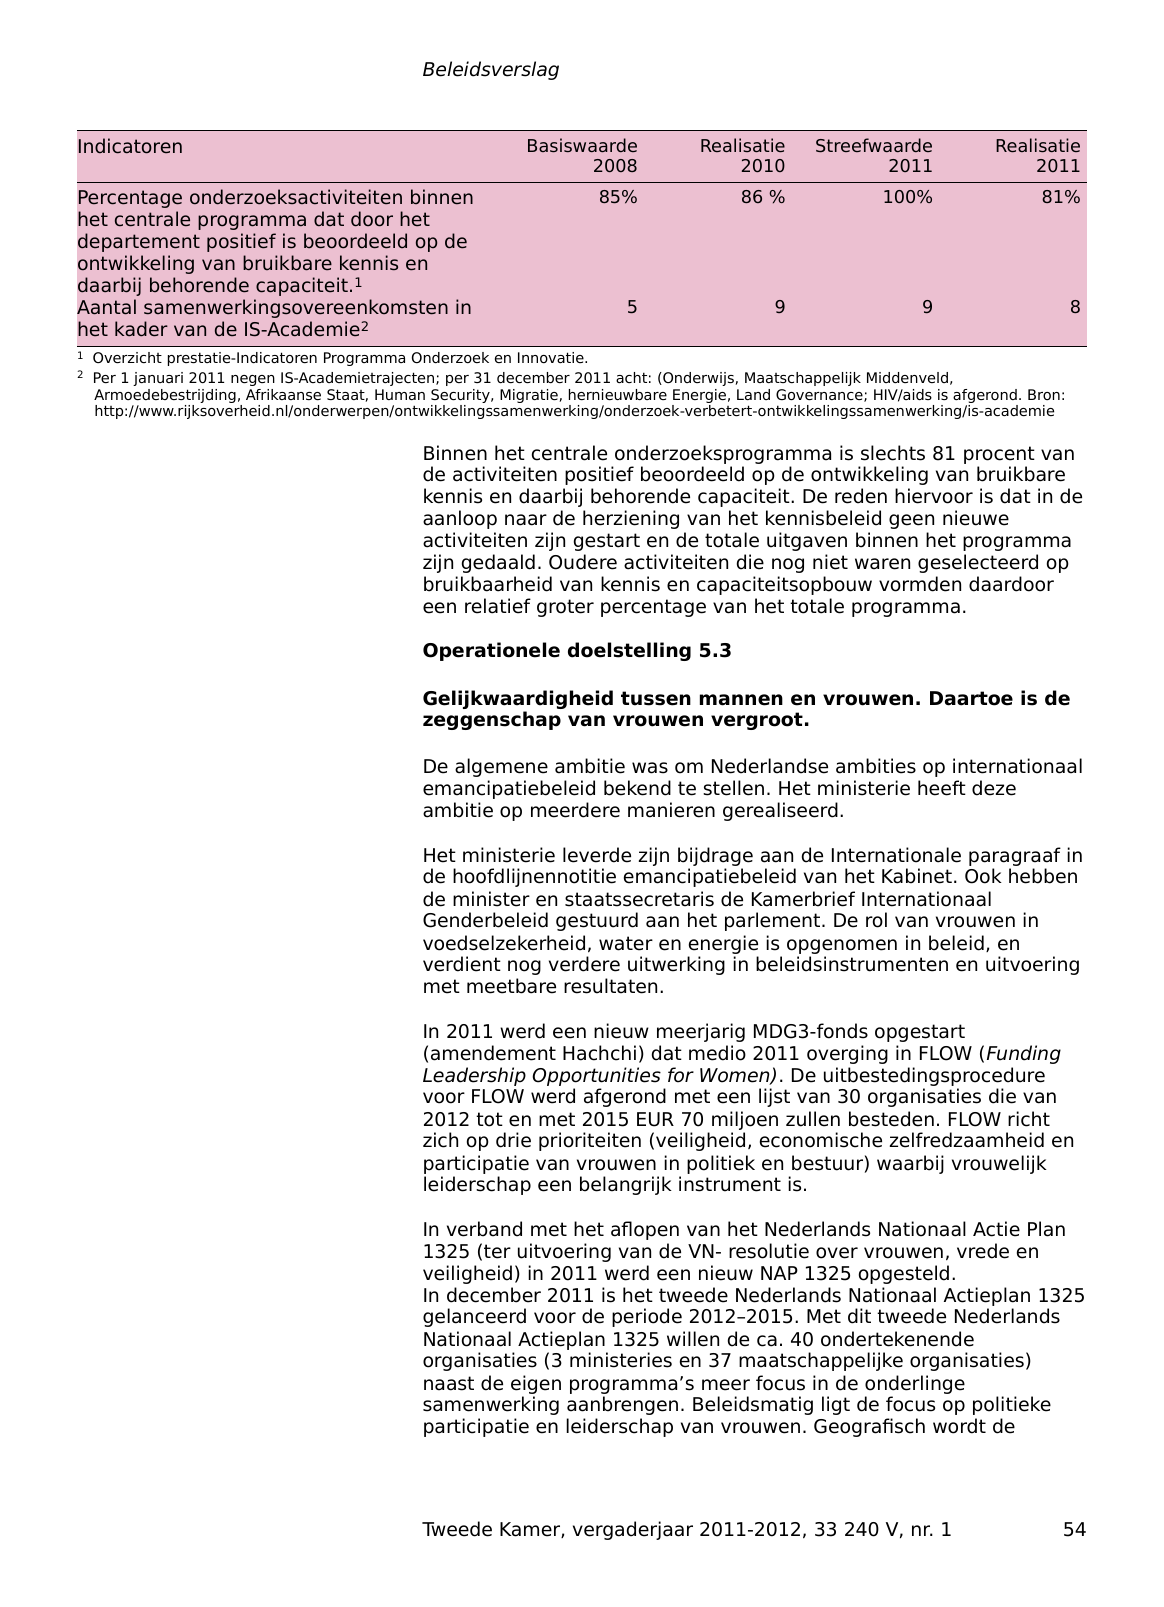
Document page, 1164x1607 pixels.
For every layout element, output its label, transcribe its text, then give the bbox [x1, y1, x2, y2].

text Het ministerie leverde zijn bijdrage aan de Internationale paragraaf in de hoofdlijnennotitie emancipatiebeleid van het Kabinet. Ook hebben de minister en staatssecretaris de Kamerbrief Internationaal Genderbeleid gestuurd aan het parlement. De rol van vrouwen in voedselzekerheid, water en energie is opgenomen in beleid, en verdient nog verdere uitwerking in beleidsinstrumenten en uitvoering met meetbare resultaten. [422, 844, 1087, 998]
text Binnen het centrale onderzoeksprogramma is slechts 81 procent van de activiteiten positief beoordeeld op de ontwikkeling van bruikbare kennis en daarbij behorende capaciteit. De reden hiervoor is dat in de aanloop naar de herziening van het kennisbeleid geen nieuwe activiteiten zijn gestart en de totale uitgaven binnen het programma zijn gedaald. Oudere activiteiten die nog niet waren geselecteerd op bruikbaarheid van kennis en capaciteitsopbouw vormden daardoor een relatief groter percentage van het totale programma. [422, 442, 1087, 618]
table_cell 86 % [644, 183, 791, 297]
text In 2011 werd een nieuw meerjarig MDG3-fonds opgestart (amendement Hachchi) dat medio 2011 overging in FLOW (Funding Leadership Opportunities for Women). De uitbestedingsprocedure voor FLOW werd afgerond met een lijst van 30 organisaties die van 2012 tot en met 2015 EUR 70 miljoen zullen besteden. FLOW richt zich op drie prioriteiten (veiligheid, economische zelfredzaamheid en participatie van vrouwen in politiek en bestuur) waarbij vrouwelijk leiderschap een belangrijk instrument is. [422, 1021, 1087, 1196]
table_cell 8 [939, 297, 1087, 346]
table_header Realisatie 2010 [644, 131, 791, 182]
table_cell 9 [644, 297, 791, 346]
table_cell Aantal samenwerkingsovereenkomsten in het kader van de IS-Academie2 [77, 297, 496, 346]
text De algemene ambitie was om Nederlandse ambities op internationaal emancipatiebeleid bekend te stellen. Het ministerie heeft deze ambitie op meerdere manieren gerealiseerd. [422, 756, 1087, 822]
table_cell Percentage onderzoeksactiviteiten binnen het centrale programma dat door het departement positief is beoordeeld op de ontwikkeling van bruikbare kennis en daarbij behorende capaciteit.1 [77, 183, 496, 297]
table_cell 5 [496, 297, 644, 346]
subtitle Operationele doelstelling 5.3 [422, 640, 1087, 662]
table_cell 100% [791, 183, 939, 297]
subtitle Gelijkwaardigheid tussen mannen en vrouwen. Daartoe is de zeggenschap van vrouwen vergroot. [422, 687, 1087, 731]
table_cell 81% [939, 183, 1087, 297]
text In december 2011 is het tweede Nederlands Nationaal Actieplan 1325 gelanceerd voor de periode 2012–2015. Met dit tweede Nederlands Nationaal Actieplan 1325 willen de ca. 40 ondertekenende organisaties (3 ministeries en 37 maatschappelijke organisaties) naast de eigen programma’s meer focus in de onderlinge samenwerking aanbrengen. Beleidsmatig ligt de focus op politieke participatie en leiderschap van vrouwen. Geografisch wordt de [422, 1284, 1087, 1438]
table_header Indicatoren [77, 131, 496, 182]
table_header Realisatie 2011 [939, 131, 1087, 182]
table_cell 1 Overzicht prestatie-Indicatoren Programma Onderzoek en Innovatie. 2 Per 1 januari 2011 negen IS-Academietrajecten; per 31 december 2011 acht: (Onderwijs, Maatschappelijk Middenveld, Armoedebestrijding, Afrikaanse Staat, Human Security, Migratie, hernieuwbare Energie, Land Governance; HIV/aids is afgerond. Bron: http://www.rijksoverheid.nl/onderwerpen/ontwikkelingssamenwerking/onderzoek-verbetert-ontwikkelingssamenwerking/is-academie [77, 347, 1087, 420]
table_cell 9 [791, 297, 939, 346]
table_cell 85% [496, 183, 644, 297]
table_header Streefwaarde 2011 [791, 131, 939, 182]
text In verband met het aflopen van het Nederlands Nationaal Actie Plan 1325 (ter uitvoering van de VN- resolutie over vrouwen, vrede en veiligheid) in 2011 werd een nieuw NAP 1325 opgesteld. [422, 1218, 1087, 1284]
table_header Basiswaarde 2008 [496, 131, 644, 182]
